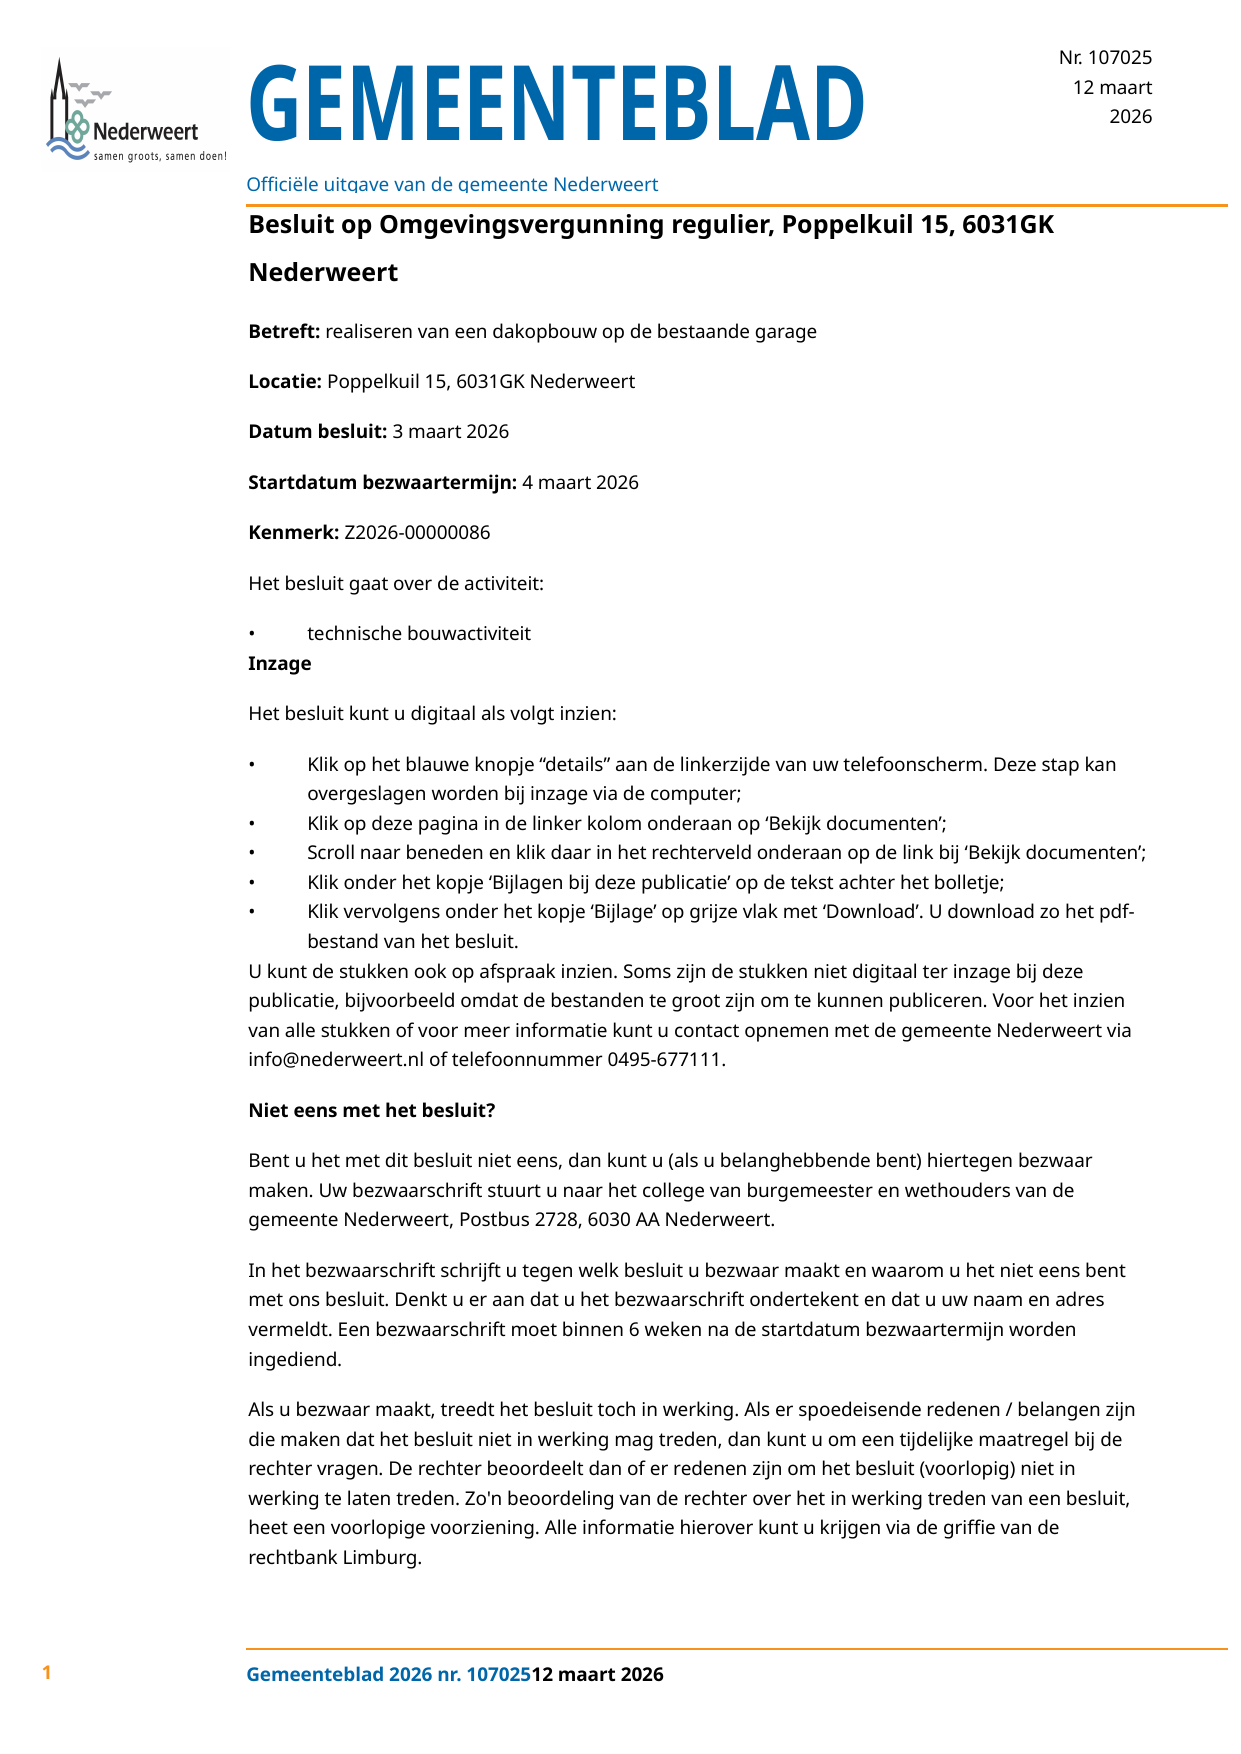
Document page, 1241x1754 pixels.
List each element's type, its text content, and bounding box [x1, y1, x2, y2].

text Betreft: realiseren van een dakopbouw op de bestaande garage [248, 318, 1152, 344]
text Kenmerk: Z2026-00000086 [248, 519, 1152, 545]
text Als u bezwaar maakt, treedt het besluit toch in werking. Als er spoedeisende redenen / belangen zijn die maken dat het besluit niet in werking mag treden, dan kunt u om een tijdelijke maatregel bij de rechter vragen. De rechter beoordeelt dan of er redenen zijn om het besluit (voorlopig) niet in werking te laten treden. Zo'n beoordeling van de rechter over het in werking treden van een besluit, heet een voorlopige voorziening. Alle informatie hierover kunt u krijgen via de griffie van de rechtbank Limburg. [248, 1396, 1152, 1570]
picture [41, 47, 231, 172]
text Bent u het met dit besluit niet eens, dan kunt u (als u belanghebbende bent) hiertegen bezwaar maken. Uw bezwaarschrift stuurt u naar het college van burgemeester en wethouders van de gemeente Nederweert, Postbus 2728, 6030 AA Nederweert. [248, 1147, 1152, 1232]
list Klik vervolgens onder het kopje ‘Bijlage’ op grijze vlak met ‘Download’. U download zo het pdf-bestand van het besluit. [248, 899, 1152, 954]
list Scroll naar beneden en klik daar in het rechterveld onderaan op de link bij ‘Bekijk documenten’; [248, 839, 1152, 865]
text Het besluit kunt u digitaal als volgt inzien: [248, 700, 1152, 726]
text U kunt de stukken ook op afspraak inzien. Soms zijn de stukken niet digitaal ter inzage bij deze publicatie, bijvoorbeeld omdat de bestanden te groot zijn om te kunnen publiceren. Voor het inzien van alle stukken of voor meer informatie kunt u contact opnemen met de gemeente Nederweert via info@nederweert.nl of telefoonnummer 0495-677111. [248, 958, 1152, 1072]
text Startdatum bezwaartermijn: 4 maart 2026 [248, 469, 1152, 495]
text Niet eens met het besluit? [248, 1097, 1152, 1123]
list Klik op het blauwe knopje “details” aan de linkerzijde van uw telefoonscherm. Deze stap kan overgeslagen worden bij inzage via de computer; [248, 751, 1152, 806]
text Datum besluit: 3 maart 2026 [248, 419, 1152, 444]
text Besluit op Omgevingsvergunning regulier, Poppelkuil 15, 6031GK Nederweert [248, 207, 1152, 288]
text Het besluit gaat over de activiteit: [248, 570, 1152, 596]
list Klik onder het kopje ‘Bijlagen bij deze publicatie’ op de tekst achter het bolletje; [248, 869, 1152, 895]
text Locatie: Poppelkuil 15, 6031GK Nederweert [248, 368, 1152, 394]
text Inzage [248, 650, 1152, 676]
list technische bouwactiviteit [248, 620, 1152, 646]
text In het bezwaarschrift schrijft u tegen welk besluit u bezwaar maakt en waarom u het niet eens bent met ons besluit. Denkt u er aan dat u het bezwaarschrift ondertekent en dat u uw naam en adres vermeldt. Een bezwaarschrift moet binnen 6 weken na de startdatum bezwaartermijn worden ingediend. [248, 1257, 1152, 1372]
list Klik op deze pagina in de linker kolom onderaan op ‘Bekijk documenten’; [248, 810, 1152, 836]
